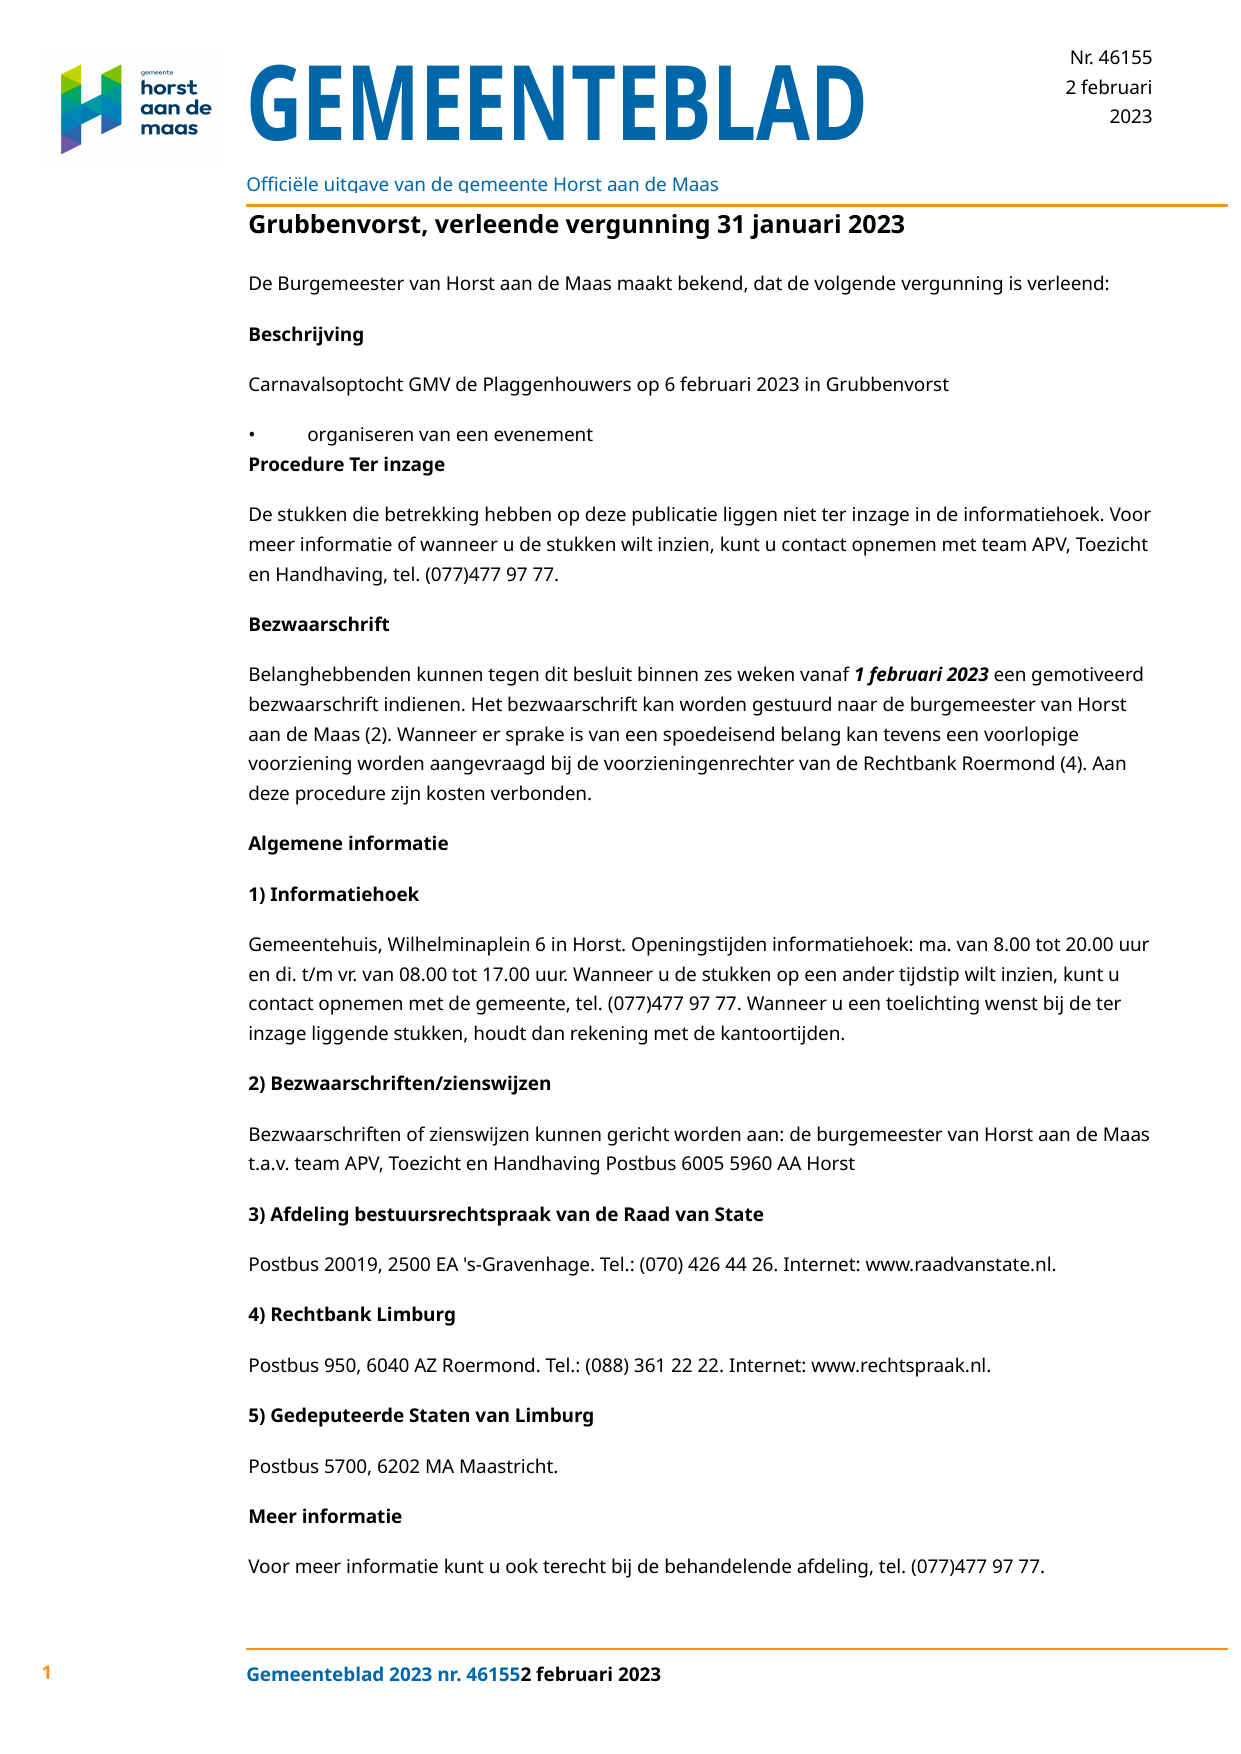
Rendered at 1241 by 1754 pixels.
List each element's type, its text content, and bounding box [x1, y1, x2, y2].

text De Burgemeester van Horst aan de Maas maakt bekend, dat de volgende vergunning is verleend: [248, 270, 1152, 296]
text 2) Bezwaarschriften/zienswijzen [248, 1070, 1152, 1096]
text 4) Rechtbank Limburg [248, 1302, 1152, 1327]
text Gemeentehuis, Wilhelminaplein 6 in Horst. Openingstijden informatiehoek: ma. van 8.00 tot 20.00 uur en di. t/m vr. van 08.00 tot 17.00 uur. Wanneer u de stukken op een ander tijdstip wilt inzien, kunt u contact opnemen met de gemeente, tel. (077)477 97 77. Wanneer u een toelichting wenst bij de ter inzage liggende stukken, houdt dan rekening met de kantoortijden. [248, 931, 1152, 1046]
text Postbus 950, 6040 AZ Roermond. Tel.: (088) 361 22 22. Internet: www.rechtspraak.nl. [248, 1352, 1152, 1378]
picture [41, 47, 231, 172]
text Bezwaarschriften of zienswijzen kunnen gericht worden aan: de burgemeester van Horst aan de Maas t.a.v. team APV, Toezicht en Handhaving Postbus 6005 5960 AA Horst [248, 1121, 1152, 1176]
text Voor meer informatie kunt u ook terecht bij de behandelende afdeling, tel. (077)477 97 77. [248, 1554, 1152, 1579]
text Beschrijving [248, 321, 1152, 346]
text Postbus 5700, 6202 MA Maastricht. [248, 1453, 1152, 1478]
text 1) Informatiehoek [248, 881, 1152, 906]
text De stukken die betrekking hebben op deze publicatie liggen niet ter inzage in de informatiehoek. Voor meer informatie of wanneer u de stukken wilt inzien, kunt u contact opnemen met team APV, Toezicht en Handhaving, tel. (077)477 97 77. [248, 502, 1152, 586]
text Postbus 20019, 2500 EA 's-Gravenhage. Tel.: (070) 426 44 26. Internet: www.raadvanstate.nl. [248, 1251, 1152, 1277]
text Procedure Ter inzage [248, 451, 1152, 477]
text Bezwaarschrift [248, 611, 1152, 637]
text Meer informatie [248, 1503, 1152, 1529]
text 5) Gedeputeerde Staten van Limburg [248, 1402, 1152, 1428]
text Grubbenvorst, verleende vergunning 31 januari 2023 [248, 207, 1152, 241]
text 3) Afdeling bestuursrechtspraak van de Raad van State [248, 1201, 1152, 1226]
text Algemene informatie [248, 830, 1152, 856]
text Carnavalsoptocht GMV de Plaggenhouwers op 6 februari 2023 in Grubbenvorst [248, 371, 1152, 397]
list organiseren van een evenement [248, 422, 1152, 447]
text Belanghebbenden kunnen tegen dit besluit binnen zes weken vanaf 1 februari 2023 een gemotiveerd bezwaarschrift indienen. Het bezwaarschrift kan worden gestuurd naar de burgemeester van Horst aan de Maas (2). Wanneer er sprake is van een spoedeisend belang kan tevens een voorlopige voorziening worden aangevraagd bij de voorzieningenrechter van de Rechtbank Roermond (4). Aan deze procedure zijn kosten verbonden. [248, 662, 1152, 806]
